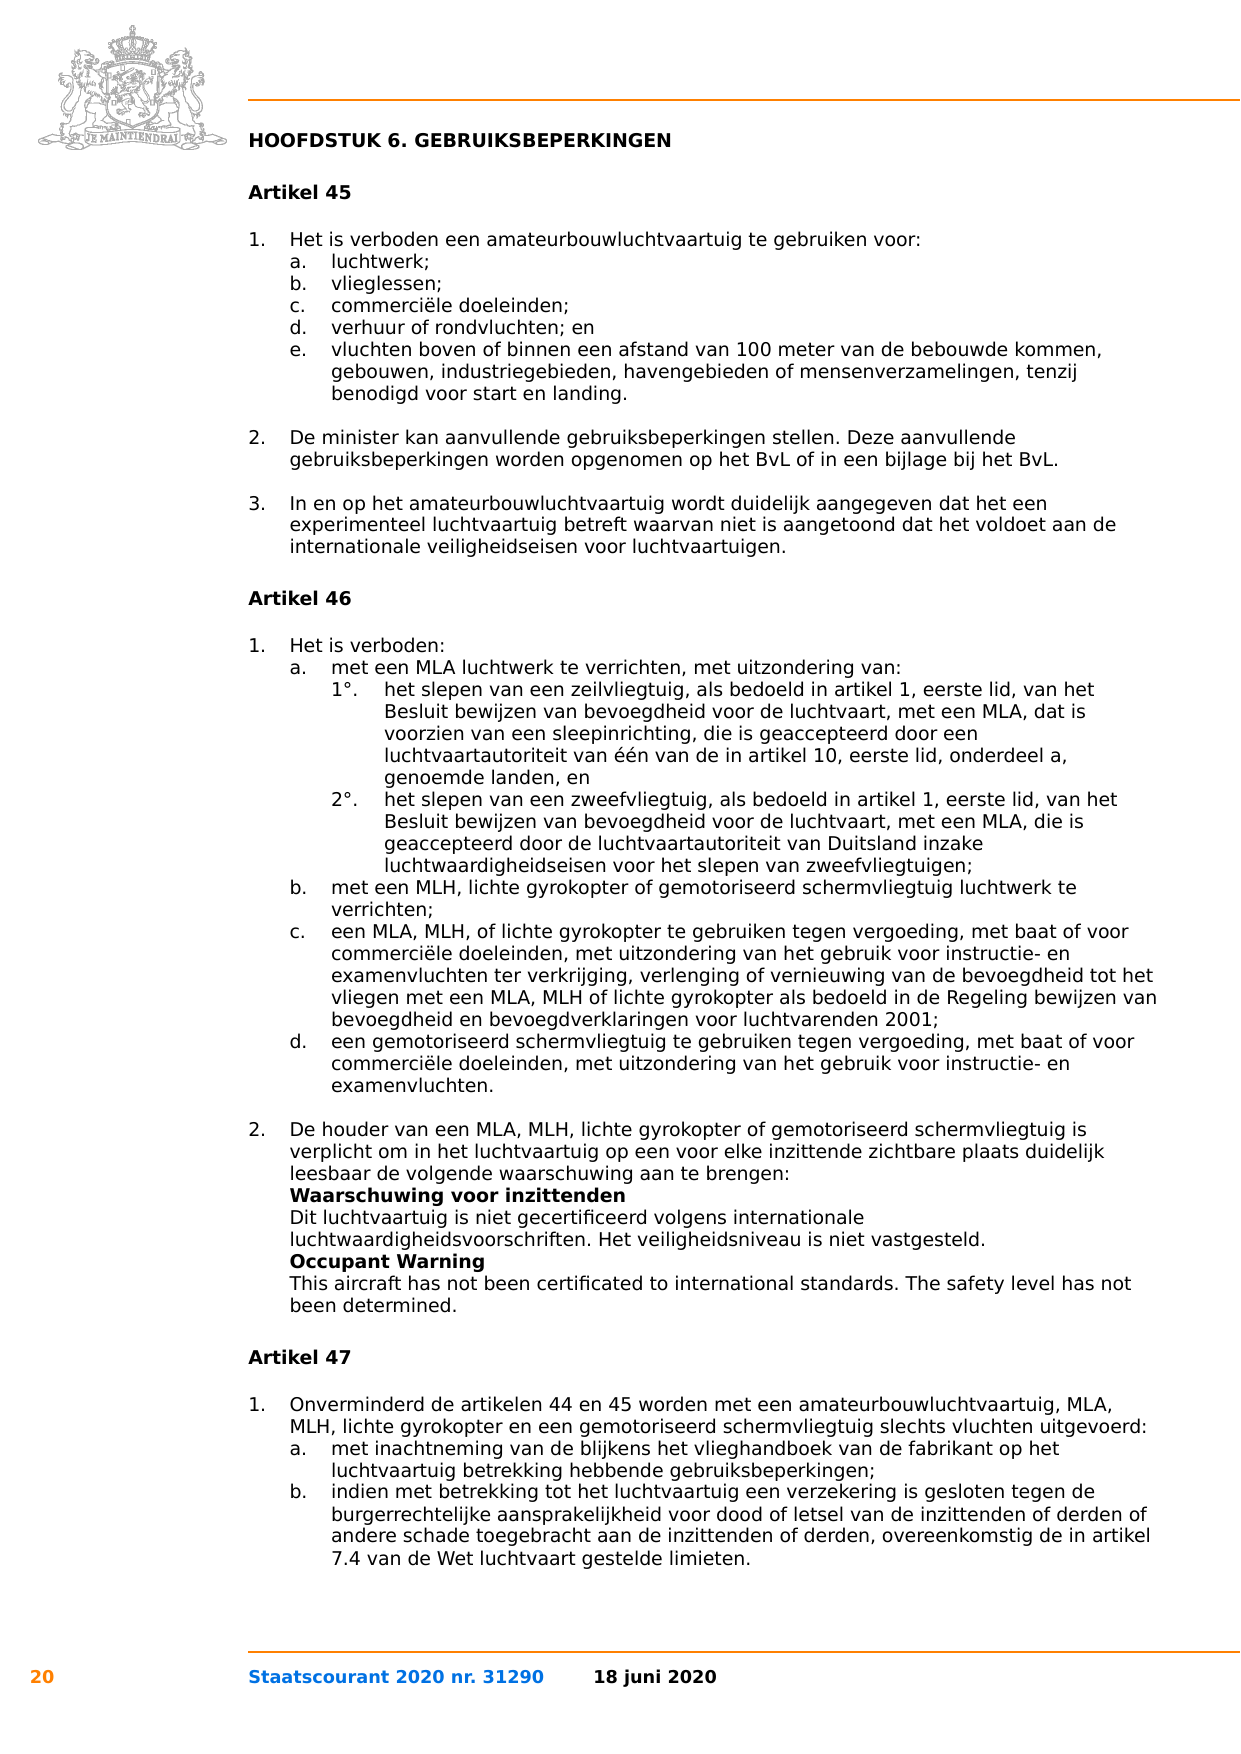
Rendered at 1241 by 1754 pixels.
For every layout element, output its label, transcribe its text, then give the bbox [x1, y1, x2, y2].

text 2°. het slepen van een zweefvliegtuig, als bedoeld in artikel 1, eerste lid, van het Besluit bewijzen van bevoegdheid voor de luchtvaart, met een MLA, die is geaccepteerd door de luchtvaartautoriteit van Duitsland inzake luchtwaardigheidseisen voor het slepen van zweefvliegtuigen; [331, 789, 1163, 877]
text c. een MLA, MLH, of lichte gyrokopter te gebruiken tegen vergoeding, met baat of voor commerciële doeleinden, met uitzondering van het gebruik voor instructie- en examenvluchten ter verkrijging, verlenging of vernieuwing van de bevoegdheid tot het vliegen met een MLA, MLH of lichte gyrokopter als bedoeld in de Regeling bewijzen van bevoegdheid en bevoegdverklaringen voor luchtvarenden 2001; [289, 921, 1163, 1031]
text 1. Onverminderd de artikelen 44 en 45 worden met een amateurbouwluchtvaartuig, MLA, MLH, lichte gyrokopter en een gemotoriseerd schermvliegtuig slechts vluchten uitgevoerd: [248, 1393, 1163, 1437]
text b. met een MLH, lichte gyrokopter of gemotoriseerd schermvliegtuig luchtwerk te verrichten; [289, 877, 1163, 921]
text 2. De houder van een MLA, MLH, lichte gyrokopter of gemotoriseerd schermvliegtuig is verplicht om in het luchtvaartuig op een voor elke inzittende zichtbare plaats duidelijk leesbaar de volgende waarschuwing aan te brengen: [248, 1119, 1163, 1185]
subtitle HOOFDSTUK 6. GEBRUIKSBEPERKINGEN [248, 130, 1163, 152]
text c. commerciële doeleinden; [289, 295, 1163, 317]
text a. luchtwerk; [289, 251, 1163, 273]
text Occupant Warning [289, 1251, 1163, 1273]
text This aircraft has not been certificated to international standards. The safety level has not been determined. [289, 1273, 1163, 1317]
text e. vluchten boven of binnen een afstand van 100 meter van de bebouwde kommen, gebouwen, industriegebieden, havengebieden of mensenverzamelingen, tenzij benodigd voor start en landing. [289, 339, 1163, 405]
text a. met inachtneming van de blijkens het vlieghandboek van de fabrikant op het luchtvaartuig betrekking hebbende gebruiksbeperkingen; [289, 1437, 1163, 1481]
text d. verhuur of rondvluchten; en [289, 317, 1163, 339]
subtitle Artikel 47 [248, 1347, 1163, 1368]
text Dit luchtvaartuig is niet gecertificeerd volgens internationale luchtwaardigheidsvoorschriften. Het veiligheidsniveau is niet vastgesteld. [289, 1207, 1163, 1251]
text Waarschuwing voor inzittenden [289, 1185, 1163, 1207]
text 1. Het is verboden: [248, 635, 1163, 657]
subtitle Artikel 45 [248, 182, 1163, 204]
text 3. In en op het amateurbouwluchtvaartuig wordt duidelijk aangegeven dat het een experimenteel luchtvaartuig betreft waarvan niet is aangetoond dat het voldoet aan de internationale veiligheidseisen voor luchtvaartuigen. [248, 492, 1163, 558]
text d. een gemotoriseerd schermvliegtuig te gebruiken tegen vergoeding, met baat of voor commerciële doeleinden, met uitzondering van het gebruik voor instructie- en examenvluchten. [289, 1031, 1163, 1097]
text b. vlieglessen; [289, 273, 1163, 295]
picture [38, 25, 227, 150]
text a. met een MLA luchtwerk te verrichten, met uitzondering van: [289, 657, 1163, 679]
text 1. Het is verboden een amateurbouwluchtvaartuig te gebruiken voor: [248, 229, 1163, 251]
subtitle Artikel 46 [248, 588, 1163, 610]
text 2. De minister kan aanvullende gebruiksbeperkingen stellen. Deze aanvullende gebruiksbeperkingen worden opgenomen op het BvL of in een bijlage bij het BvL. [248, 427, 1163, 471]
text 1°. het slepen van een zeilvliegtuig, als bedoeld in artikel 1, eerste lid, van het Besluit bewijzen van bevoegdheid voor de luchtvaart, met een MLA, dat is voorzien van een sleepinrichting, die is geaccepteerd door een luchtvaartautoriteit van één van de in artikel 10, eerste lid, onderdeel a, genoemde landen, en [331, 679, 1163, 789]
text b. indien met betrekking tot het luchtvaartuig een verzekering is gesloten tegen de burgerrechtelijke aansprakelijkheid voor dood of letsel van de inzittenden of derden of andere schade toegebracht aan de inzittenden of derden, overeenkomstig de in artikel 7.4 van de Wet luchtvaart gestelde limieten. [289, 1481, 1163, 1569]
